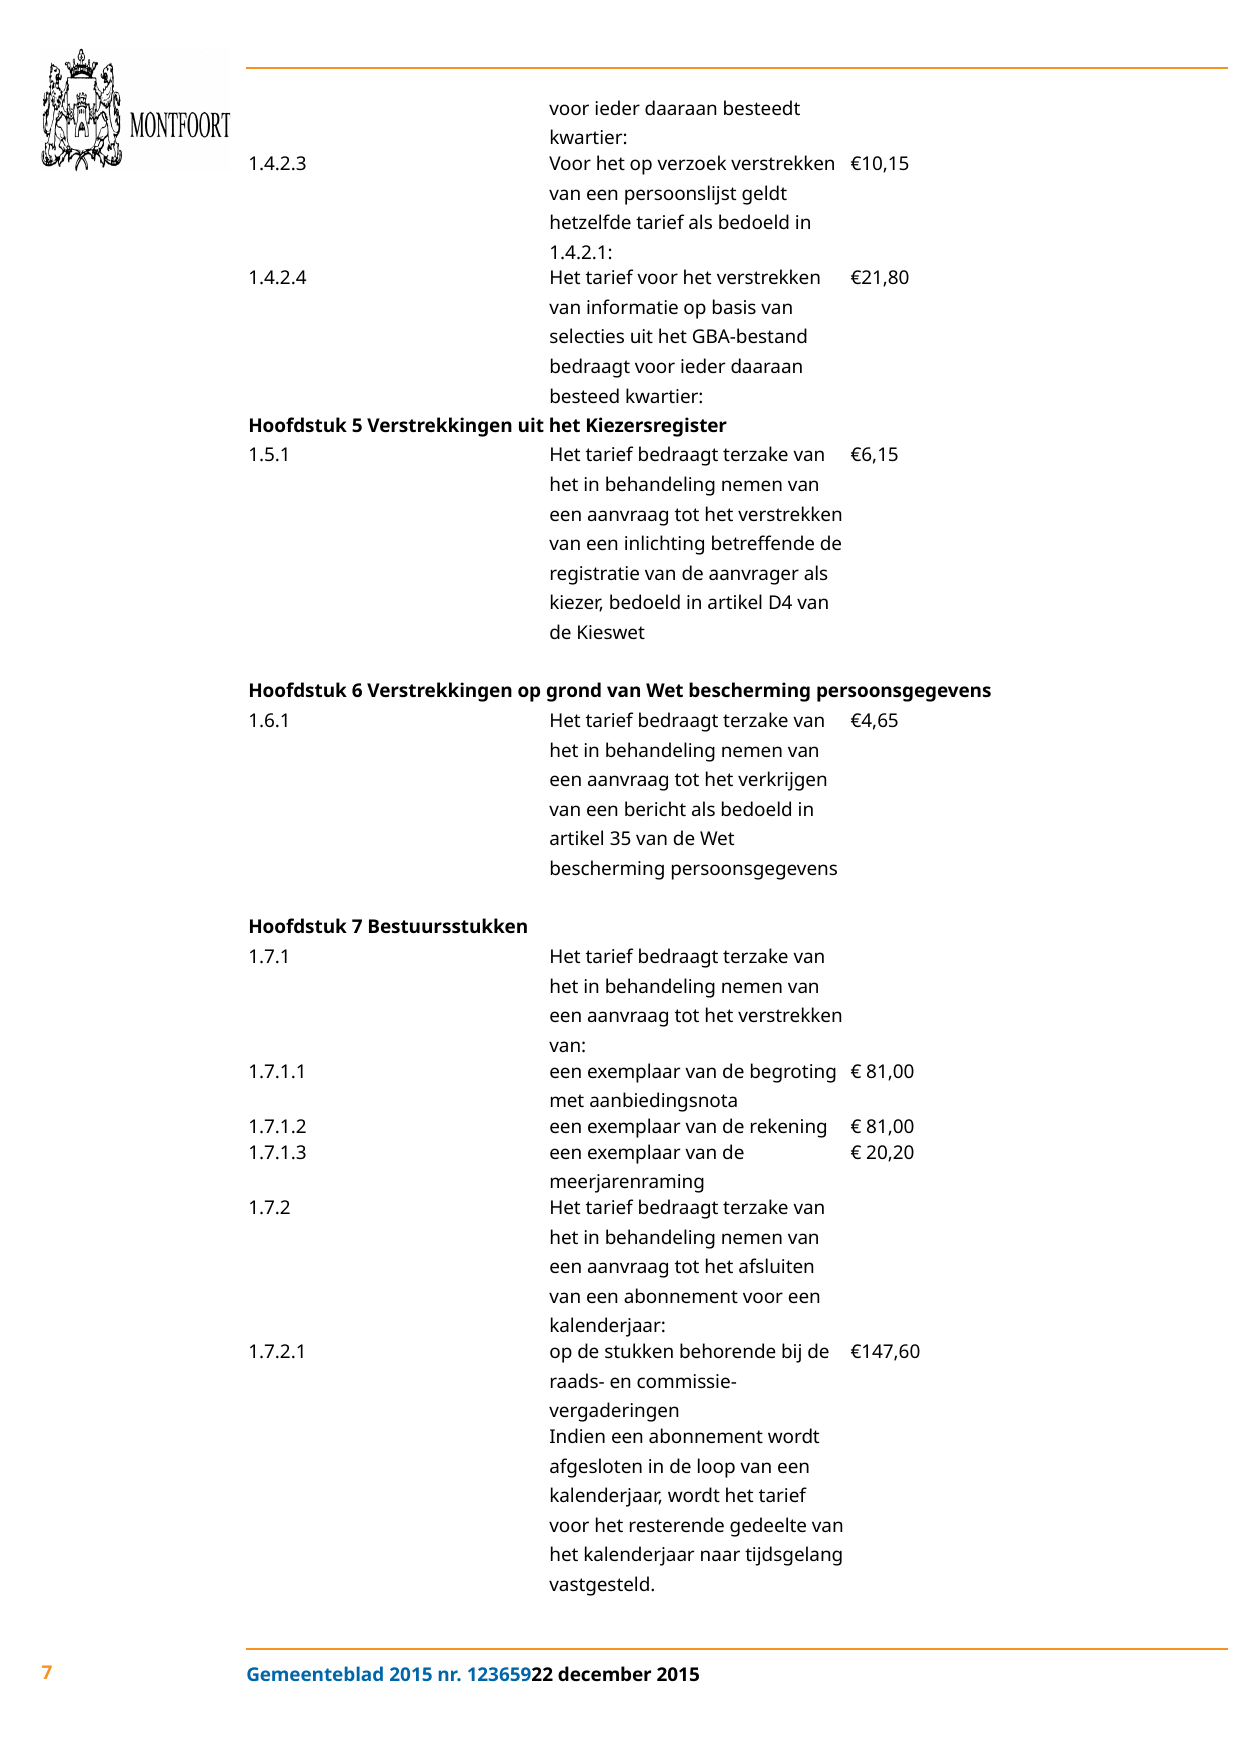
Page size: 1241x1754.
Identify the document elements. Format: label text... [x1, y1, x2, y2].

table_cell 1.7.2.1 [248, 1338, 549, 1423]
text Hoofdstuk 6 Verstrekkingen op grond van Wet bescherming persoonsgegevens [248, 678, 1152, 703]
table_cell 1.4.2.3 [248, 150, 549, 264]
table_header Het tarief bedraagt terzake van het in behandeling nemen van een aanvraag tot het verstrekken van een inlichting betreffende de registratie van de aanvrager als kiezer, bedoeld in artikel D4 van de Kieswet [549, 442, 850, 674]
table_cell € 81,00 [850, 1113, 1152, 1139]
table_cell 1.7.1.3 [248, 1139, 549, 1194]
table_header 1.7.1 [248, 944, 549, 1058]
table_cell [248, 1423, 549, 1597]
table_cell een exemplaar van de meerjarenraming [549, 1139, 850, 1194]
table_header €4,65 [850, 707, 1152, 881]
table_cell €147,60 [850, 1338, 1152, 1423]
table_cell [850, 1423, 1152, 1597]
table_cell Voor het op verzoek verstrekken van een persoonslijst geldt hetzelfde tarief als bedoeld in 1.4.2.1: [549, 150, 850, 264]
table_cell € 81,00 [850, 1058, 1152, 1113]
table_cell Het tarief voor het verstrekken van informatie op basis van selecties uit het GBA-bestand bedraagt voor ieder daaraan besteed kwartier: [549, 265, 850, 409]
text Hoofdstuk 5 Verstrekkingen uit het Kiezersregister [248, 412, 1152, 438]
table_header 1.5.1 [248, 442, 549, 674]
table_header 1.6.1 [248, 707, 549, 881]
table_cell [850, 95, 1152, 150]
table_cell €21,80 [850, 265, 1152, 409]
table_cell 1.7.1.1 [248, 1058, 549, 1113]
table_cell 1.4.2.4 [248, 265, 549, 409]
table_cell een exemplaar van de begroting met aanbiedingsnota [549, 1058, 850, 1113]
table_cell op de stukken behorende bij de raads- en commissie­vergaderingen [549, 1338, 850, 1423]
table_cell 1.7.1.2 [248, 1113, 549, 1139]
table_cell € 20,20 [850, 1139, 1152, 1194]
table_cell Het tarief bedraagt terzake van het in behandeling nemen van een aanvraag tot het afsluiten van een abonnement voor een kalenderjaar: [549, 1194, 850, 1338]
table_cell [248, 95, 549, 150]
picture [41, 47, 231, 172]
table_cell Indien een abonnement wordt afgesloten in de loop van een kalenderjaar, wordt het tarief voor het resterende gedeelte van het kalenderjaar naar tijdsgelang vastgesteld. [549, 1423, 850, 1597]
table_header [850, 944, 1152, 1058]
table_header Het tarief bedraagt terzake van het in behandeling nemen van een aanvraag tot het verstrekken van: [549, 944, 850, 1058]
table_cell 1.7.2 [248, 1194, 549, 1338]
table_cell €10,15 [850, 150, 1152, 264]
table_cell voor ieder daaraan besteedt kwartier: [549, 95, 850, 150]
table_header Het tarief bedraagt terzake van het in behandeling nemen van een aanvraag tot het verkrijgen van een bericht als bedoeld in artikel 35 van de Wet bescherming persoonsgegevens [549, 707, 850, 881]
table_cell een exemplaar van de rekening [549, 1113, 850, 1139]
table_cell [850, 1194, 1152, 1338]
table_header €6,15 [850, 442, 1152, 674]
text Hoofdstuk 7 Bestuursstukken [248, 914, 1152, 939]
